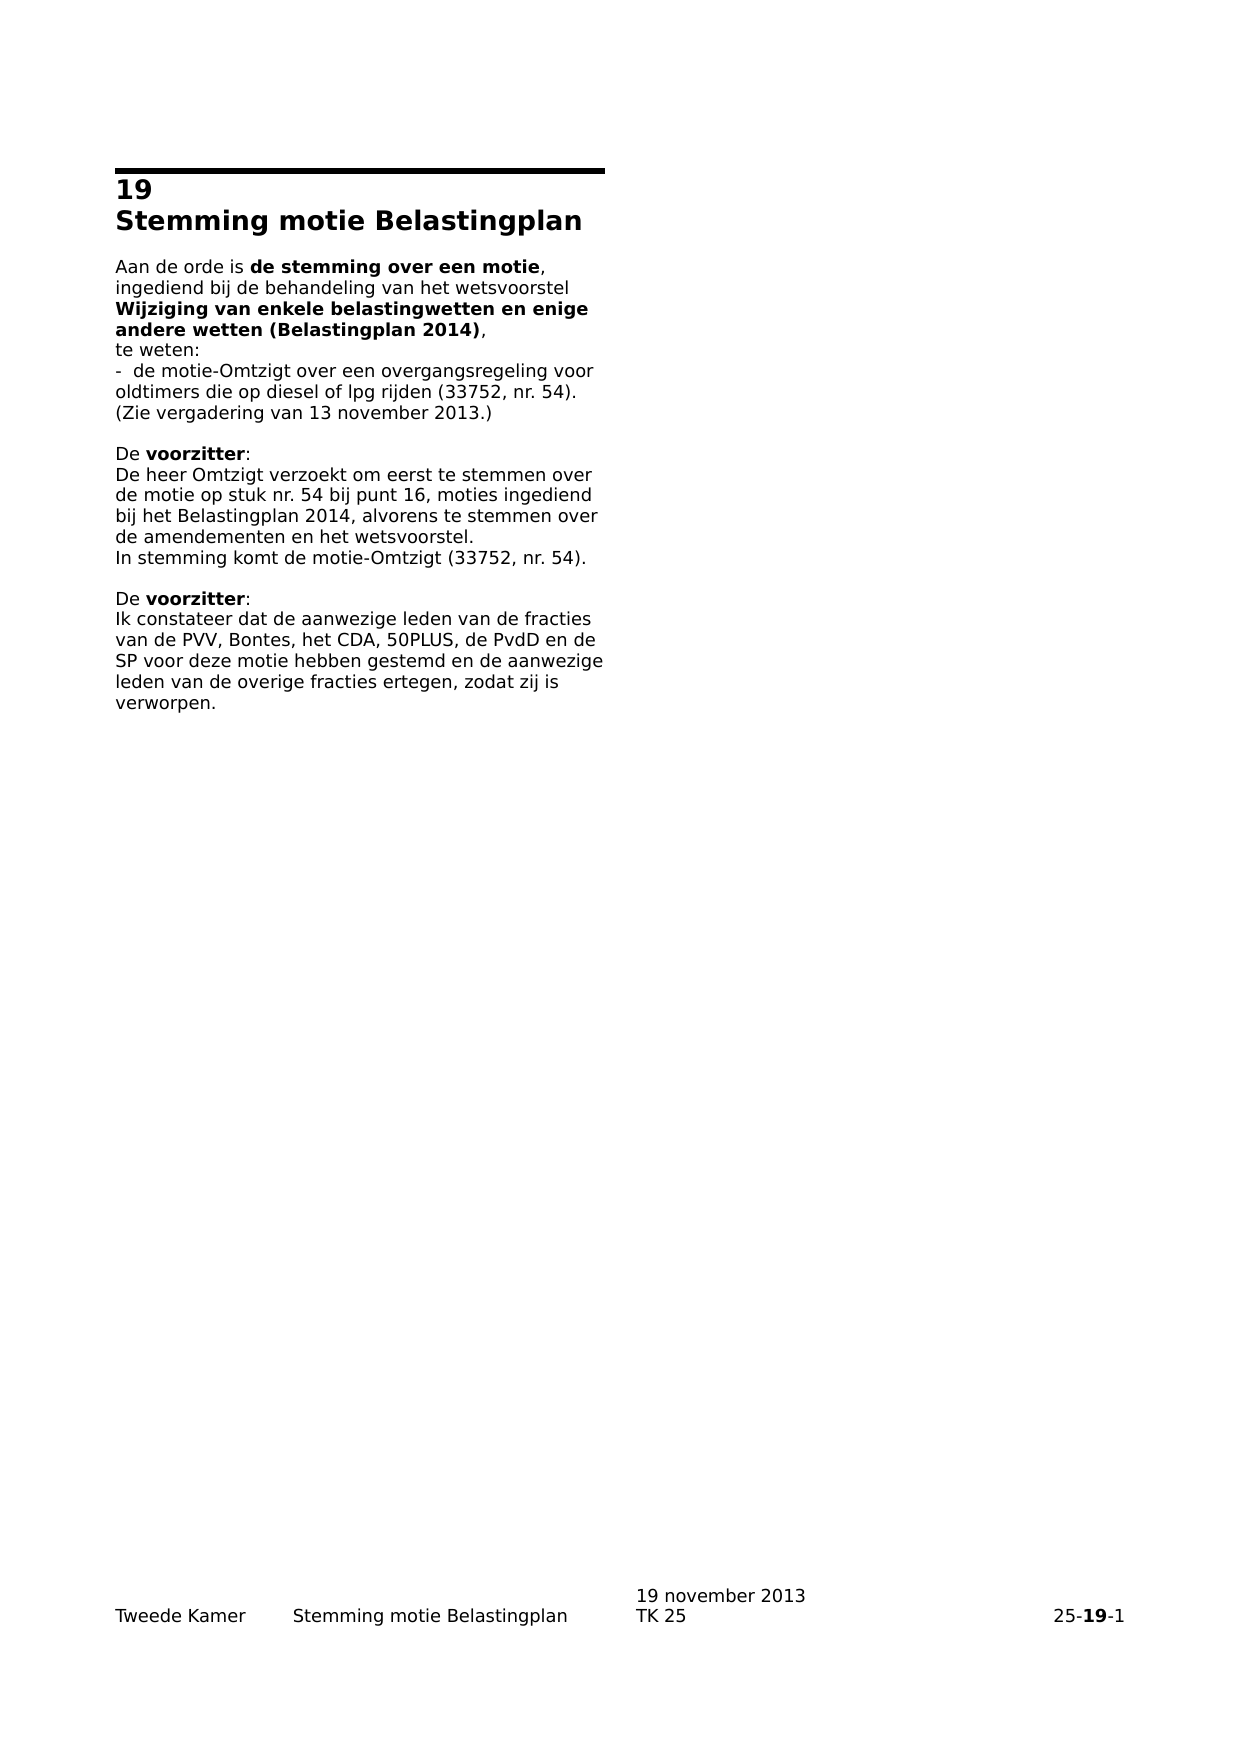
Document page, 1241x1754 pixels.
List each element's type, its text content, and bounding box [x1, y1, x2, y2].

list de motie-Omtzigt over een overgangsregeling voor oldtimers die op diesel of lpg rijden (33752, nr. 54). [115, 361, 605, 403]
text De heer Omtzigt verzoekt om eerst te stemmen over de motie op stuk nr. 54 bij punt 16, moties ingediend bij het Belastingplan 2014, alvorens te stemmen over de amendementen en het wetsvoorstel. [115, 464, 605, 548]
text De voorzitter: [115, 588, 605, 609]
text te weten: [115, 340, 605, 361]
text Aan de orde is de stemming over een motie, ingediend bij de behandeling van het wetsvoorstel Wijziging van enkele belastingwetten en enige andere wetten (Belastingplan 2014), [115, 257, 605, 340]
text In stemming komt de motie-Omtzigt (33752, nr. 54). [115, 548, 605, 568]
text (Zie vergadering van 13 november 2013.) [115, 403, 605, 423]
title 19 Stemming motie Belastingplan [115, 174, 605, 237]
text De voorzitter: [115, 443, 605, 464]
text Ik constateer dat de aanwezige leden van de fracties van de PVV, Bontes, het CDA, 50PLUS, de PvdD en de SP voor deze motie hebben gestemd en de aanwezige leden van de overige fracties ertegen, zodat zij is verworpen. [115, 609, 605, 713]
